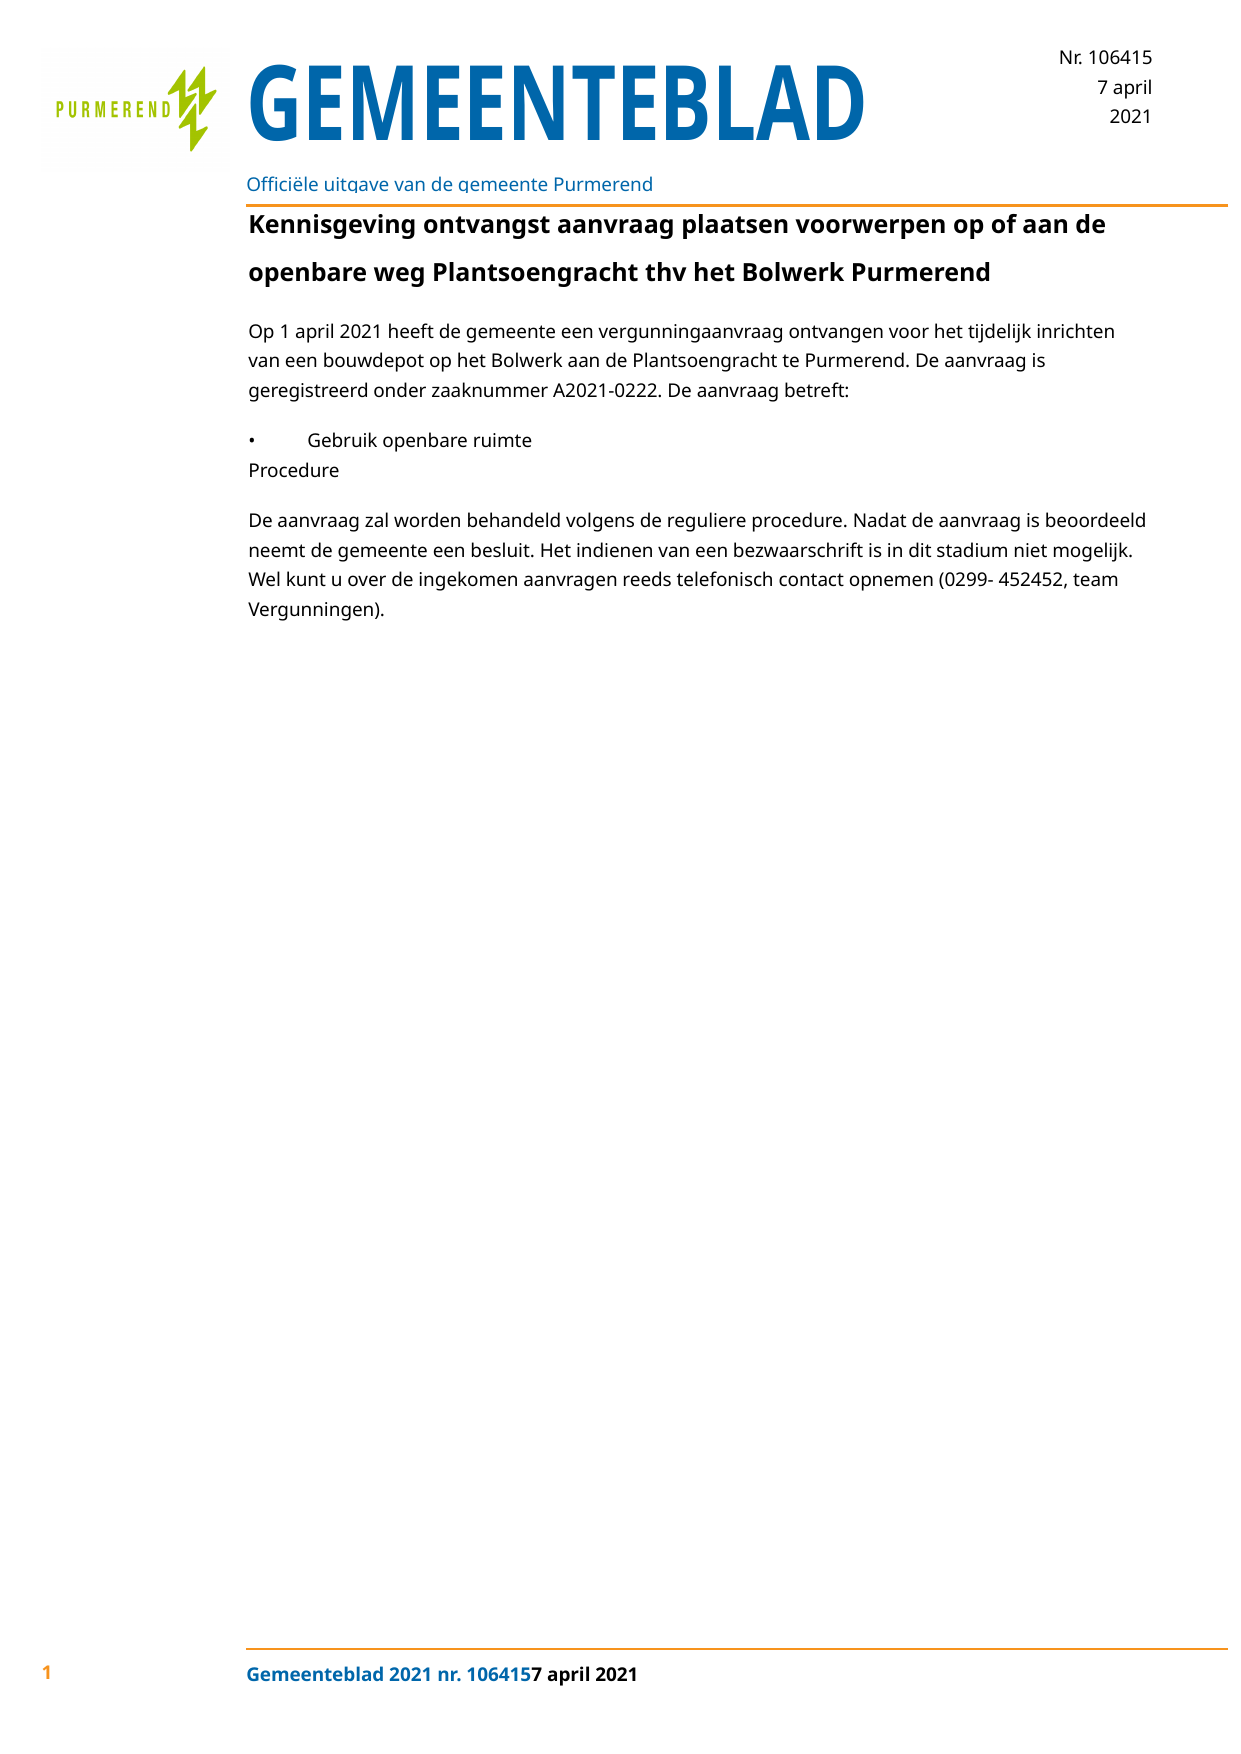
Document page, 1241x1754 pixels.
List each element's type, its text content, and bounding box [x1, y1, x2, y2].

list Gebruik openbare ruimte [248, 427, 1152, 453]
picture [41, 47, 231, 172]
text Op 1 april 2021 heeft de gemeente een vergunningaanvraag ontvangen voor het tijdelijk inrichten van een bouwdepot op het Bolwerk aan de Plantsoengracht te Purmerend. De aanvraag is geregistreerd onder zaaknummer A2021-0222. De aanvraag betreft: [248, 318, 1152, 403]
text Kennisgeving ontvangst aanvraag plaatsen voorwerpen op of aan de openbare weg Plantsoengracht thv het Bolwerk Purmerend [248, 207, 1152, 288]
text Procedure [248, 457, 1152, 483]
text De aanvraag zal worden behandeld volgens de reguliere procedure. Nadat de aanvraag is beoordeeld neemt de gemeente een besluit. Het indienen van een bezwaarschrift is in dit stadium niet mogelijk. Wel kunt u over de ingekomen aanvragen reeds telefonisch contact opnemen (0299- 452452, team Vergunningen). [248, 507, 1152, 622]
